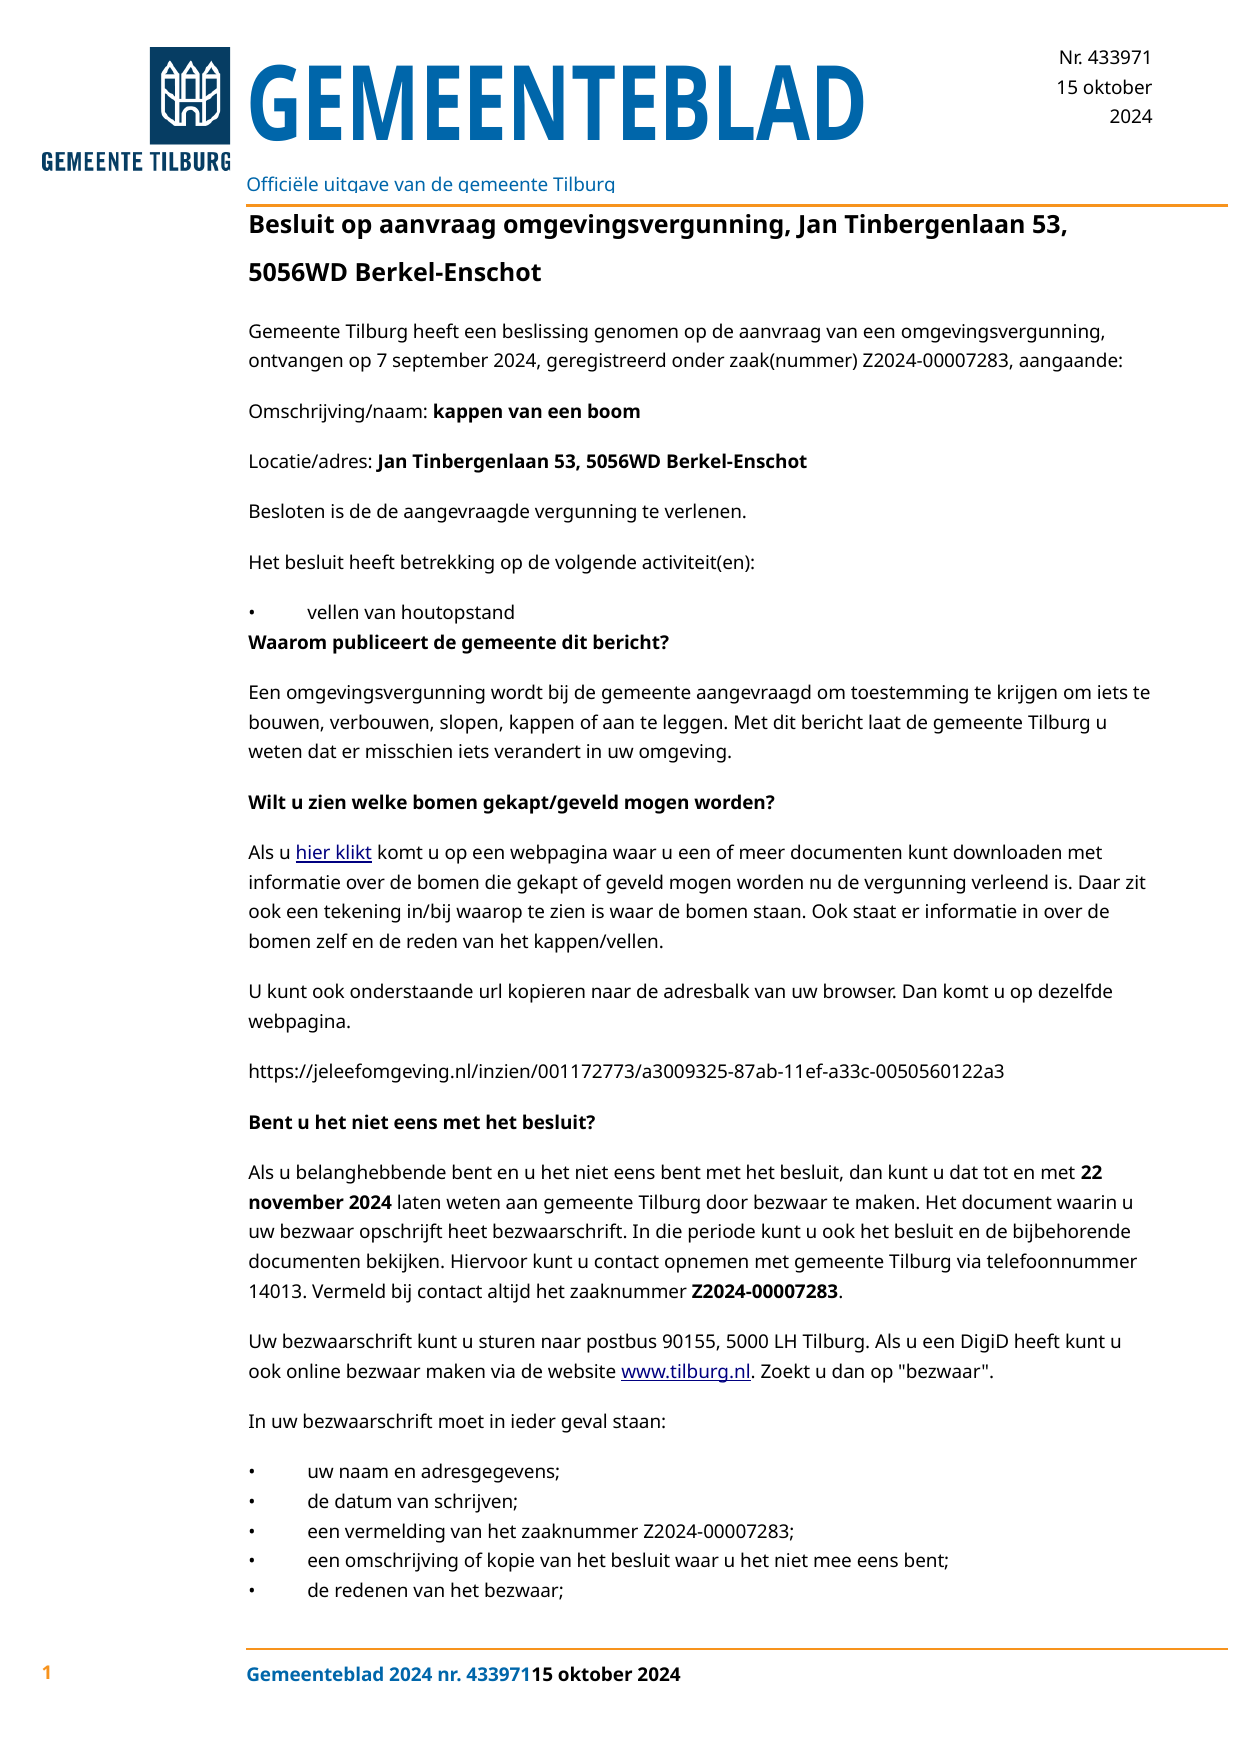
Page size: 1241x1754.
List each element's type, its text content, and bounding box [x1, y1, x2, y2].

text Bent u het niet eens met het besluit? [248, 1109, 1152, 1135]
list uw naam en adresgegevens; [248, 1459, 1152, 1484]
text Uw bezwaarschrift kunt u sturen naar postbus 90155, 5000 LH Tilburg. Als u een DigiD heeft kunt u ook online bezwaar maken via de website www.tilburg.nl. Zoekt u dan op "bezwaar". [248, 1328, 1152, 1384]
list een vermelding van het zaaknummer Z2024-00007283; [248, 1518, 1152, 1544]
list een omschrijving of kopie van het besluit waar u het niet mee eens bent; [248, 1547, 1152, 1573]
text Locatie/adres: Jan Tinbergenlaan 53, 5056WD Berkel-Enschot [248, 448, 1152, 474]
text Als u belanghebbende bent en u het niet eens bent met het besluit, dan kunt u dat tot en met 22 november 2024 laten weten aan gemeente Tilburg door bezwaar te maken. Het document waarin u uw bezwaar opschrijft heet bezwaarschrift. In die periode kunt u ook het besluit en de bijbehorende documenten bekijken. Hiervoor kunt u contact opnemen met gemeente Tilburg via telefoonnummer 14013. Vermeld bij contact altijd het zaaknummer Z2024-00007283. [248, 1159, 1152, 1304]
text In uw bezwaarschrift moet in ieder geval staan: [248, 1408, 1152, 1434]
text Wilt u zien welke bomen gekapt/geveld mogen worden? [248, 789, 1152, 815]
text Een omgevingsvergunning wordt bij de gemeente aangevraagd om toestemming te krijgen om iets te bouwen, verbouwen, slopen, kappen of aan te leggen. Met dit bericht laat de gemeente Tilburg u weten dat er misschien iets verandert in uw omgeving. [248, 679, 1152, 764]
text Besloten is de de aangevraagde vergunning te verlenen. [248, 499, 1152, 524]
picture [41, 47, 231, 172]
text Omschrijving/naam: kappen van een boom [248, 398, 1152, 424]
text Waarom publiceert de gemeente dit bericht? [248, 629, 1152, 655]
text Het besluit heeft betrekking op de volgende activiteit(en): [248, 549, 1152, 575]
text https://jeleefomgeving.nl/inzien/001172773/a3009325-87ab-11ef-a33c-0050560122a3 [248, 1059, 1152, 1084]
text Als u hier klikt komt u op een webpagina waar u een of meer documenten kunt downloaden met informatie over de bomen die gekapt of geveld mogen worden nu de vergunning verleend is. Daar zit ook een tekening in/bij waarop te zien is waar de bomen staan. Ook staat er informatie in over de bomen zelf en de reden van het kappen/vellen. [248, 839, 1152, 954]
list de redenen van het bezwaar; [248, 1577, 1152, 1603]
list de datum van schrijven; [248, 1488, 1152, 1514]
list vellen van houtopstand [248, 599, 1152, 625]
text U kunt ook onderstaande url kopieren naar de adresbalk van uw browser. Dan komt u op dezelfde webpagina. [248, 979, 1152, 1034]
text Gemeente Tilburg heeft een beslissing genomen op de aanvraag van een omgevingsvergunning, ontvangen op 7 september 2024, geregistreerd onder zaak(nummer) Z2024-00007283, aangaande: [248, 318, 1152, 373]
text Besluit op aanvraag omgevingsvergunning, Jan Tinbergenlaan 53, 5056WD Berkel-Enschot [248, 207, 1152, 288]
